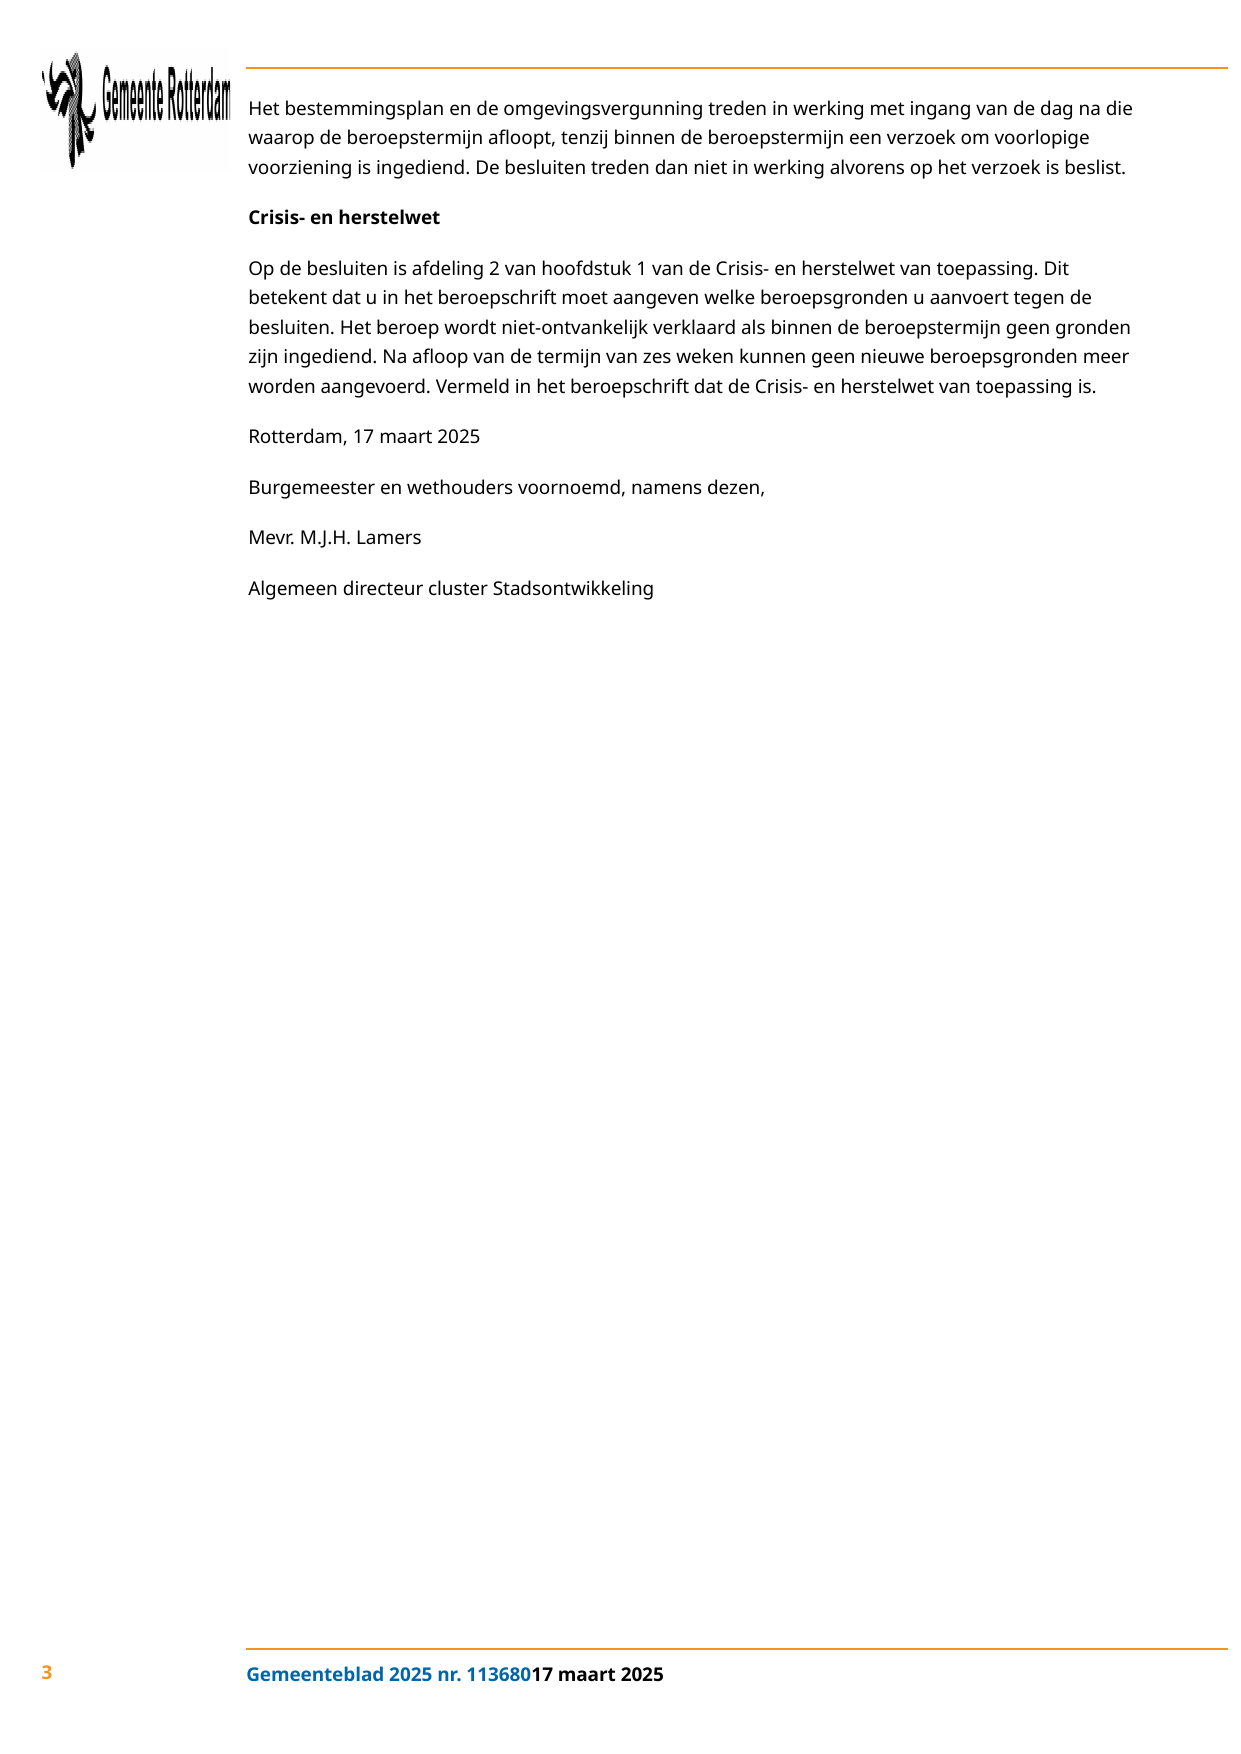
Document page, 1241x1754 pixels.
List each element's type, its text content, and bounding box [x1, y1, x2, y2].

text Rotterdam, 17 maart 2025 [248, 423, 1152, 449]
text Burgemeester en wethouders voornoemd, namens dezen, [248, 474, 1152, 500]
text Het bestemmingsplan en de omgevingsvergunning treden in werking met ingang van de dag na die waarop de beroepstermijn afloopt, tenzij binnen de beroepstermijn een verzoek om voorlopige voorziening is ingediend. De besluiten treden dan niet in werking alvorens op het verzoek is beslist. [248, 95, 1152, 180]
picture [41, 47, 231, 172]
text Crisis- en herstelwet [248, 204, 1152, 230]
text Algemeen directeur cluster Stadsontwikkeling [248, 575, 1152, 601]
text Op de besluiten is afdeling 2 van hoofdstuk 1 van de Crisis- en herstelwet van toepassing. Dit betekent dat u in het beroepschrift moet aangeven welke beroepsgronden u aanvoert tegen de besluiten. Het beroep wordt niet-ontvankelijk verklaard als binnen de beroepstermijn geen gronden zijn ingediend. Na afloop van de termijn van zes weken kunnen geen nieuwe beroepsgronden meer worden aangevoerd. Vermeld in het beroepschrift dat de Crisis- en herstelwet van toepassing is. [248, 255, 1152, 399]
text Mevr. M.J.H. Lamers [248, 524, 1152, 550]
